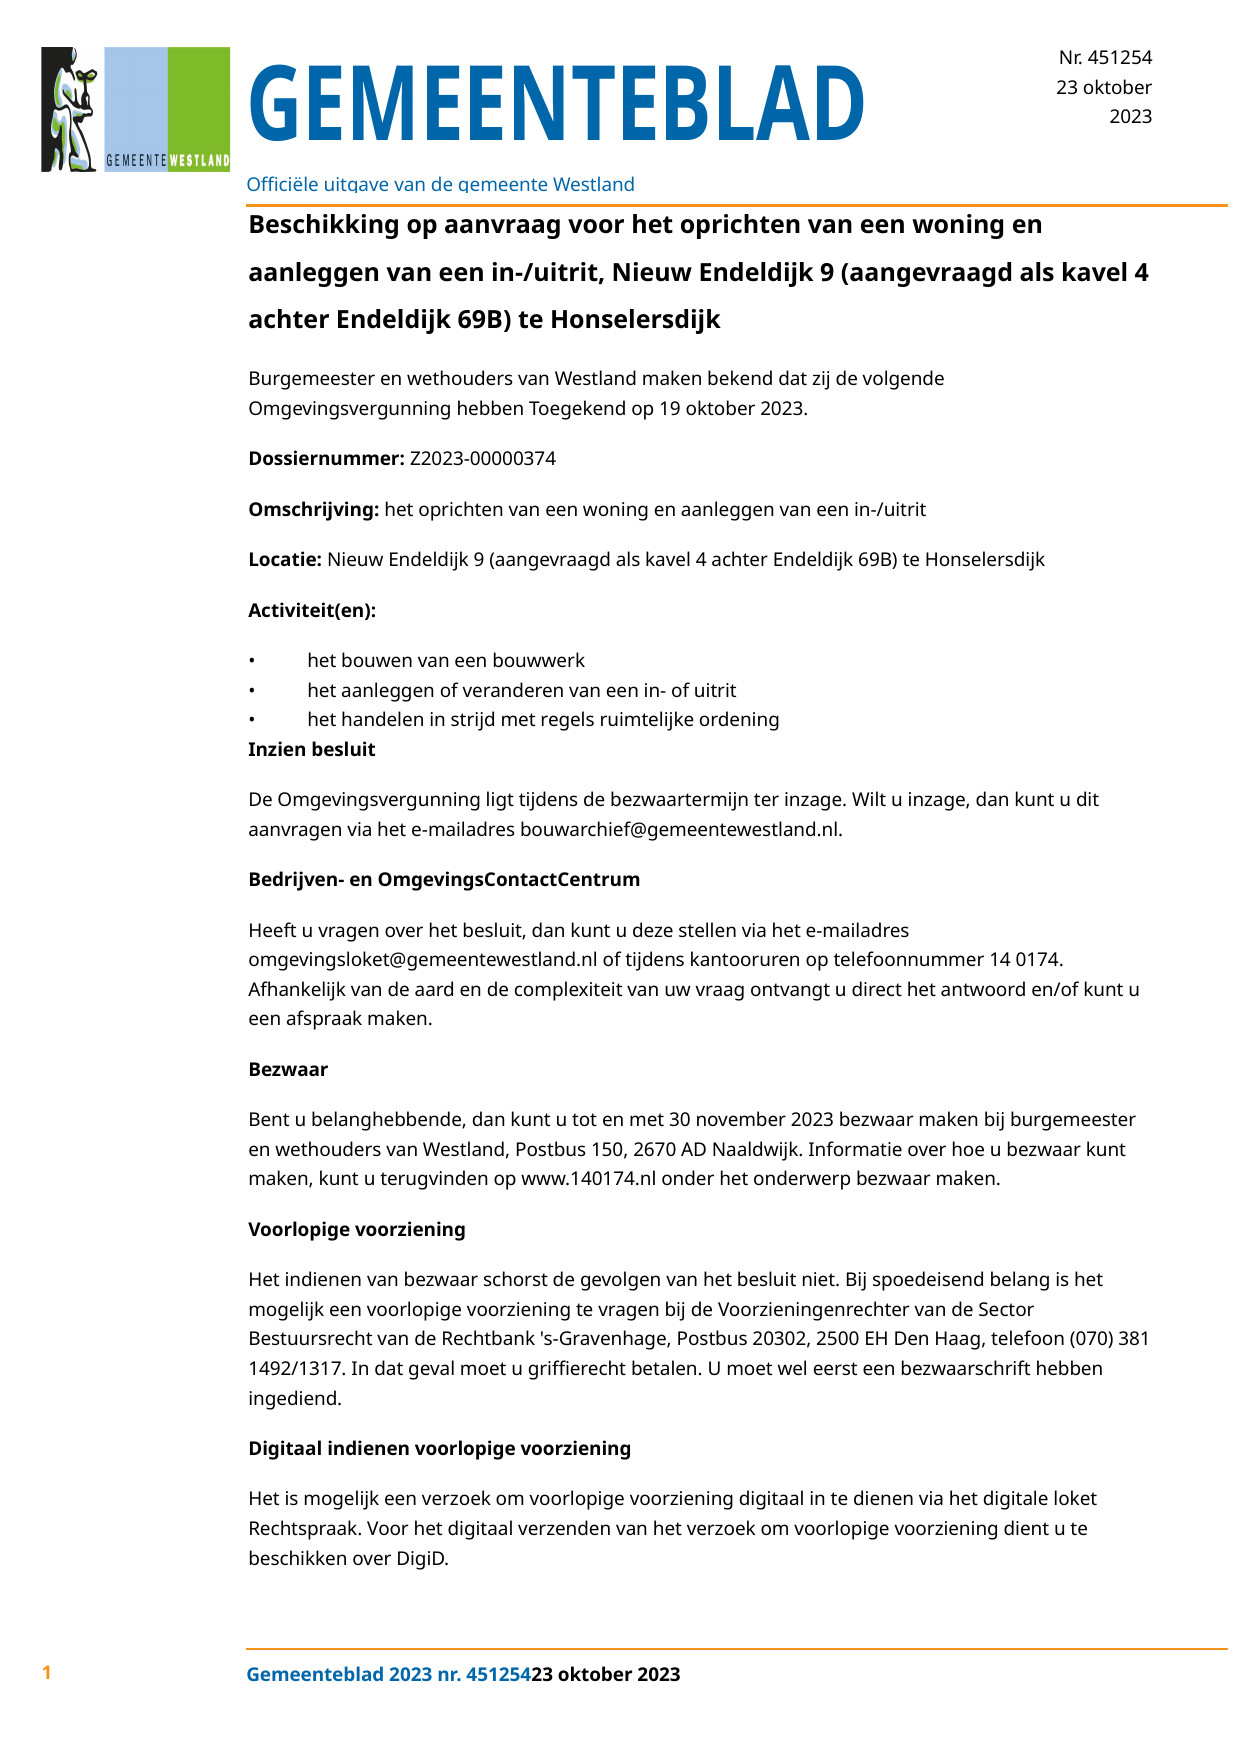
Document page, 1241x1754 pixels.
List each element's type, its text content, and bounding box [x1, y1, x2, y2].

text Omschrijving: het oprichten van een woning en aanleggen van een in-/uitrit [248, 496, 1152, 522]
text Bent u belanghebbende, dan kunt u tot en met 30 november 2023 bezwaar maken bij burgemeester en wethouders van Westland, Postbus 150, 2670 AD Naaldwijk. Informatie over hoe u bezwaar kunt maken, kunt u terugvinden op www.140174.nl onder het onderwerp bezwaar maken. [248, 1106, 1152, 1191]
text De Omgevingsvergunning ligt tijdens de bezwaartermijn ter inzage. Wilt u inzage, dan kunt u dit aanvragen via het e-mailadres bouwarchief@gemeentewestland.nl. [248, 786, 1152, 842]
text Inzien besluit [248, 736, 1152, 762]
text Activiteit(en): [248, 597, 1152, 622]
text Heeft u vragen over het besluit, dan kunt u deze stellen via het e-mailadres omgevingsloket@gemeentewestland.nl of tijdens kantooruren op telefoonnummer 14 0174. Afhankelijk van de aard en de complexiteit van uw vraag ontvangt u direct het antwoord en/of kunt u een afspraak maken. [248, 917, 1152, 1031]
text Bedrijven- en OmgevingsContactCentrum [248, 866, 1152, 892]
text Bezwaar [248, 1056, 1152, 1082]
text Burgemeester en wethouders van Westland maken bekend dat zij de volgende Omgevingsvergunning hebben Toegekend op 19 oktober 2023. [248, 366, 1152, 421]
text Digitaal indienen voorlopige voorziening [248, 1435, 1152, 1461]
text Het is mogelijk een verzoek om voorlopige voorziening digitaal in te dienen via het digitale loket Rechtspraak. Voor het digitaal verzenden van het verzoek om voorlopige voorziening dient u te beschikken over DigiD. [248, 1486, 1152, 1570]
text Beschikking op aanvraag voor het oprichten van een woning en aanleggen van een in-/uitrit, Nieuw Endeldijk 9 (aangevraagd als kavel 4 achter Endeldijk 69B) te Honselersdijk [248, 207, 1152, 336]
text Locatie: Nieuw Endeldijk 9 (aangevraagd als kavel 4 achter Endeldijk 69B) te Honselersdijk [248, 546, 1152, 572]
text Dossiernummer: Z2023-00000374 [248, 446, 1152, 471]
text Voorlopige voorziening [248, 1216, 1152, 1242]
picture [41, 47, 231, 172]
list het aanleggen of veranderen van een in- of uitrit [248, 677, 1152, 702]
text Het indienen van bezwaar schorst de gevolgen van het besluit niet. Bij spoedeisend belang is het mogelijk een voorlopige voorziening te vragen bij de Voorzieningenrechter van de Sector Bestuursrecht van de Rechtbank 's-Gravenhage, Postbus 20302, 2500 EH Den Haag, telefoon (070) 381 1492/1317. In dat geval moet u griffierecht betalen. U moet wel eerst een bezwaarschrift hebben ingediend. [248, 1266, 1152, 1410]
list het handelen in strijd met regels ruimtelijke ordening [248, 706, 1152, 732]
list het bouwen van een bouwwerk [248, 647, 1152, 673]
